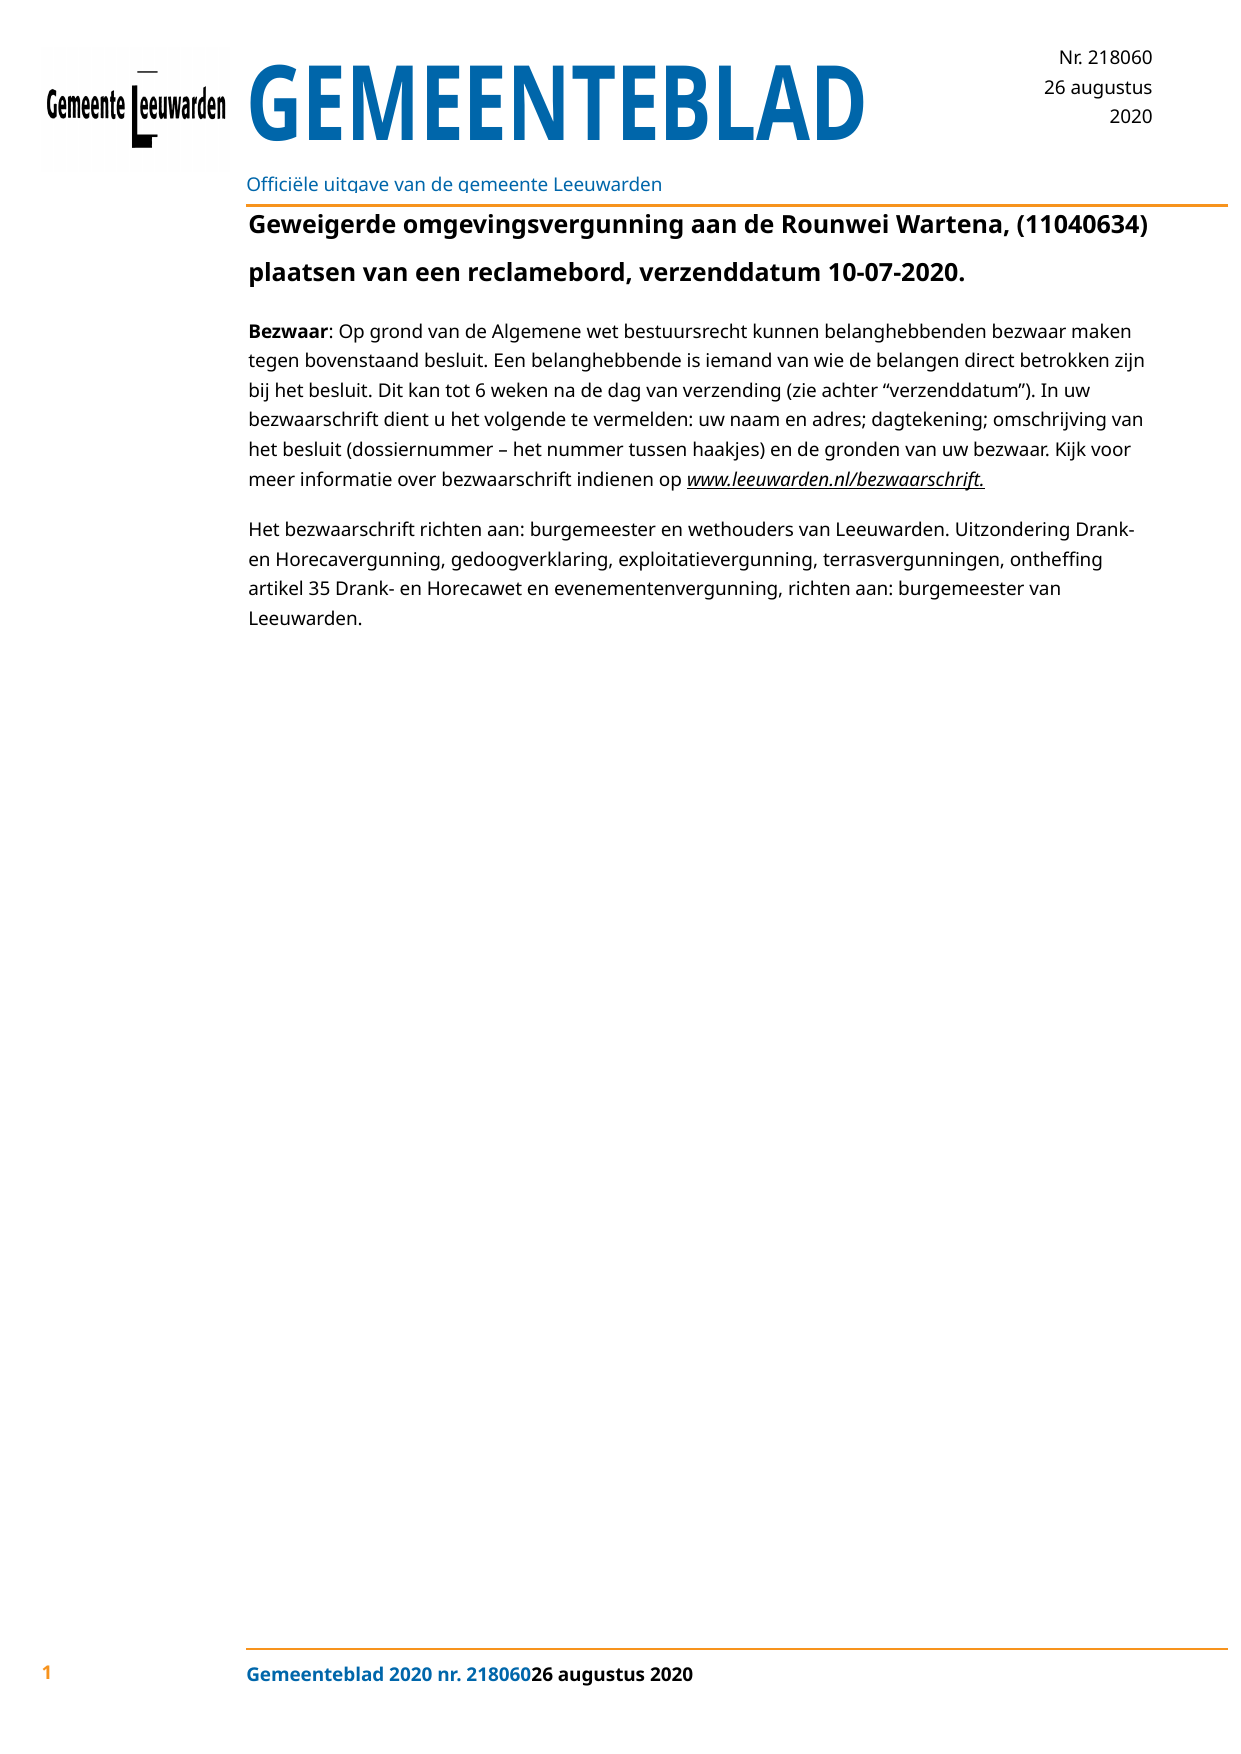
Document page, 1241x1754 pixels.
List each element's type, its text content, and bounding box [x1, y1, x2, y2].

text Geweigerde omgevingsvergunning aan de Rounwei Wartena, (11040634) plaatsen van een reclamebord, verzenddatum 10-07-2020. [248, 207, 1152, 288]
picture [41, 47, 231, 172]
text Bezwaar: Op grond van de Algemene wet bestuursrecht kunnen belanghebbenden bezwaar maken tegen bovenstaand besluit. Een belanghebbende is iemand van wie de belangen direct betrokken zijn bij het besluit. Dit kan tot 6 weken na de dag van verzending (zie achter “verzenddatum”). In uw bezwaarschrift dient u het volgende te vermelden: uw naam en adres; dagtekening; omschrijving van het besluit (dossiernummer – het nummer tussen haakjes) en de gronden van uw bezwaar. Kijk voor meer informatie over bezwaarschrift indienen op www.leeuwarden.nl/bezwaarschrift. [248, 318, 1152, 492]
text Het bezwaarschrift richten aan: burgemeester en wethouders van Leeuwarden. Uitzondering Drank- en Horecavergunning, gedoogverklaring, exploitatievergunning, terrasvergunningen, ontheffing artikel 35 Drank- en Horecawet en evenementenvergunning, richten aan: burgemeester van Leeuwarden. [248, 516, 1152, 631]
